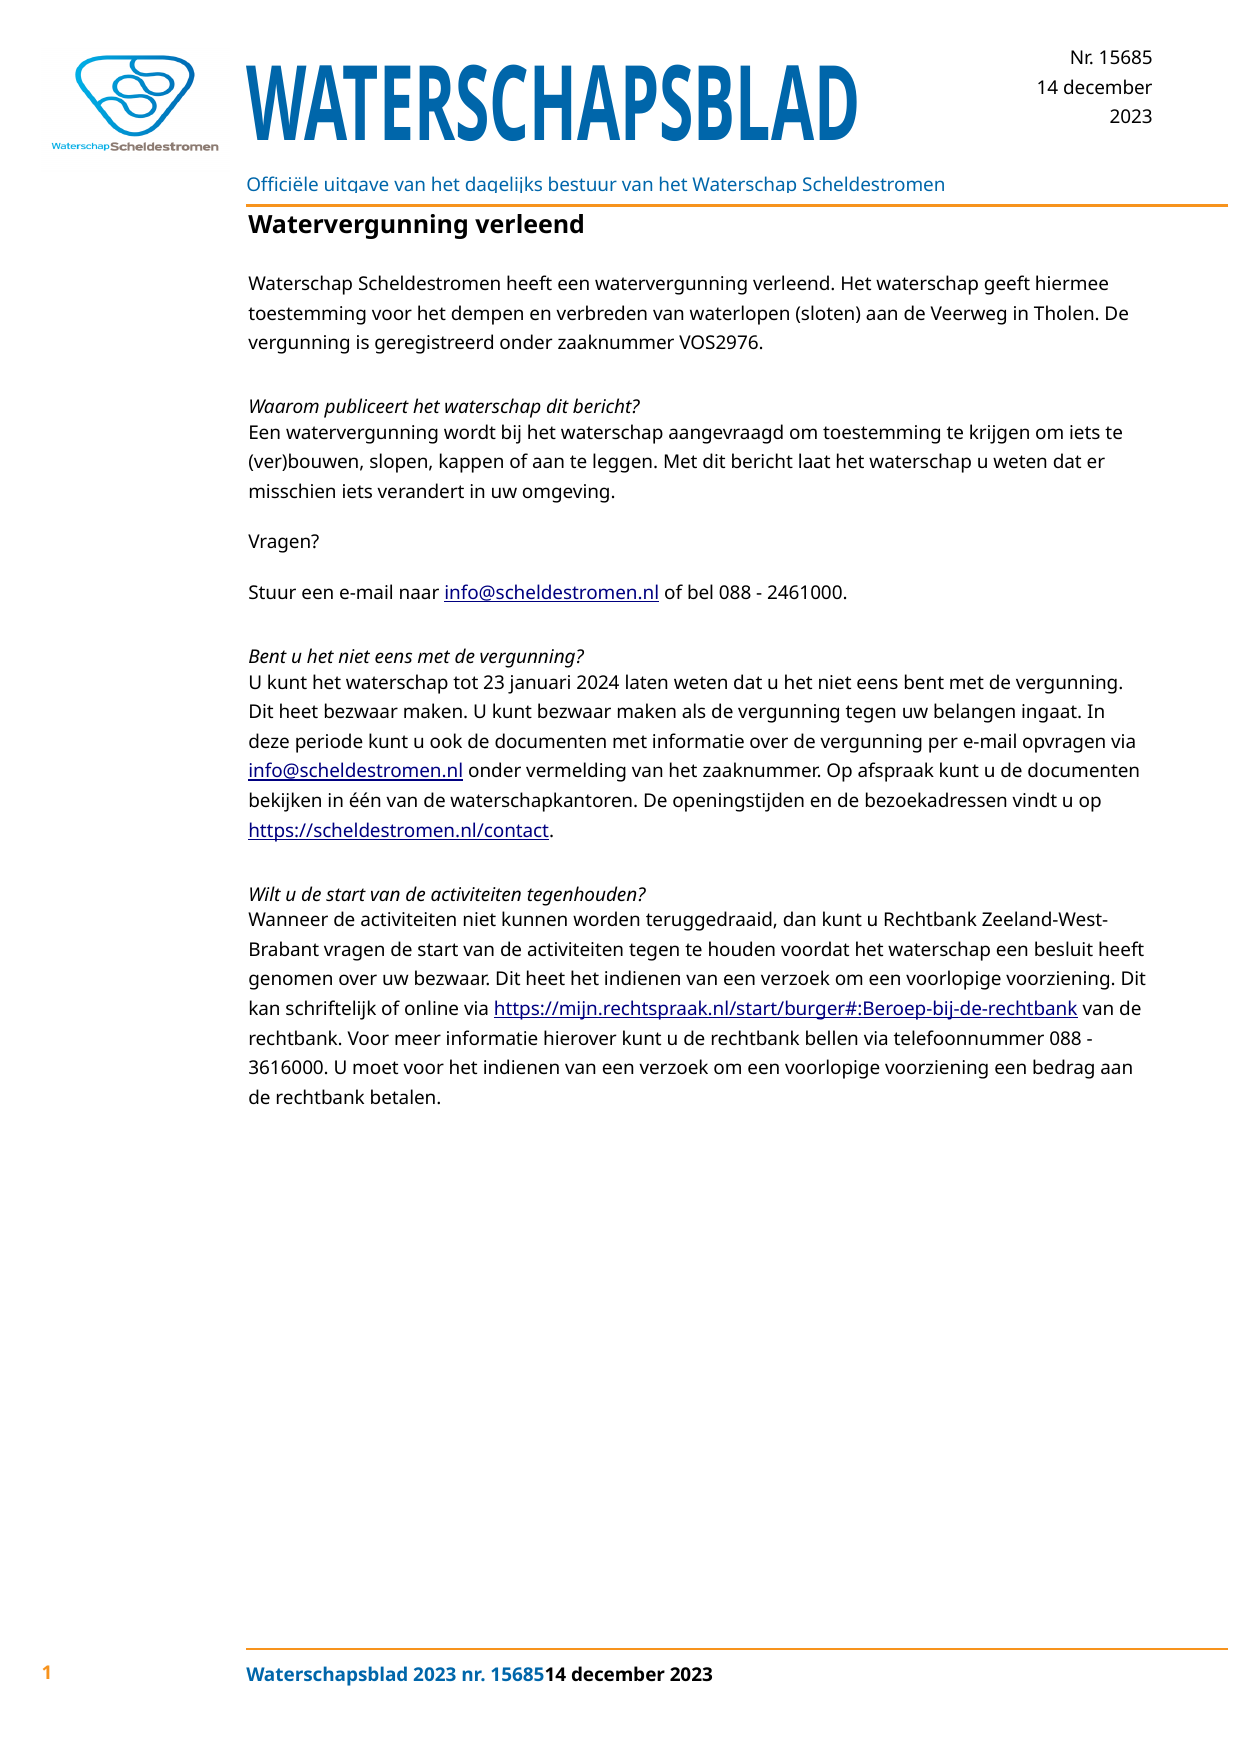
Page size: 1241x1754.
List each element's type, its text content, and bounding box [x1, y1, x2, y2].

text Een watervergunning wordt bij het waterschap aangevraagd om toestemming te krijgen om iets te (ver)bouwen, slopen, kappen of aan te leggen. Met dit bericht laat het waterschap u weten dat er misschien iets verandert in uw omgeving. [248, 419, 1152, 504]
text U kunt het waterschap tot 23 januari 2024 laten weten dat u het niet eens bent met de vergunning. Dit heet bezwaar maken. U kunt bezwaar maken als de vergunning tegen uw belangen ingaat. In deze periode kunt u ook de documenten met informatie over de vergunning per e-mail opvragen via info@scheldestromen.nl onder vermelding van het zaaknummer. Op afspraak kunt u de documenten bekijken in één van de waterschapkantoren. De openingstijden en de bezoekadressen vindt u op https://scheldestromen.nl/contact. [248, 669, 1152, 842]
text Watervergunning verleend [248, 207, 1152, 241]
text Wilt u de start van de activiteiten tegenhouden? [248, 881, 1152, 906]
picture [41, 47, 231, 172]
text Waarom publiceert het waterschap dit bericht? [248, 393, 1152, 419]
text Stuur een e-mail naar info@scheldestromen.nl of bel 088 - 2461000. [248, 579, 1152, 605]
text Vragen? [248, 529, 1152, 554]
text Bent u het niet eens met de vergunning? [248, 643, 1152, 669]
text Waterschap Scheldestromen heeft een watervergunning verleend. Het waterschap geeft hiermee toestemming voor het dempen en verbreden van waterlopen (sloten) aan de Veerweg in Tholen. De vergunning is geregistreerd onder zaaknummer VOS2976. [248, 270, 1152, 355]
text Wanneer de activiteiten niet kunnen worden teruggedraaid, dan kunt u Rechtbank Zeeland-West-Brabant vragen de start van de activiteiten tegen te houden voordat het waterschap een besluit heeft genomen over uw bezwaar. Dit heet het indienen van een verzoek om een voorlopige voorziening. Dit kan schriftelijk of online via https://mijn.rechtspraak.nl/start/burger#:Beroep-bij-de-rechtbank van de rechtbank. Voor meer informatie hierover kunt u de rechtbank bellen via telefoonnummer 088 - 3616000. U moet voor het indienen van een verzoek om een voorlopige voorziening een bedrag aan de rechtbank betalen. [248, 906, 1152, 1110]
